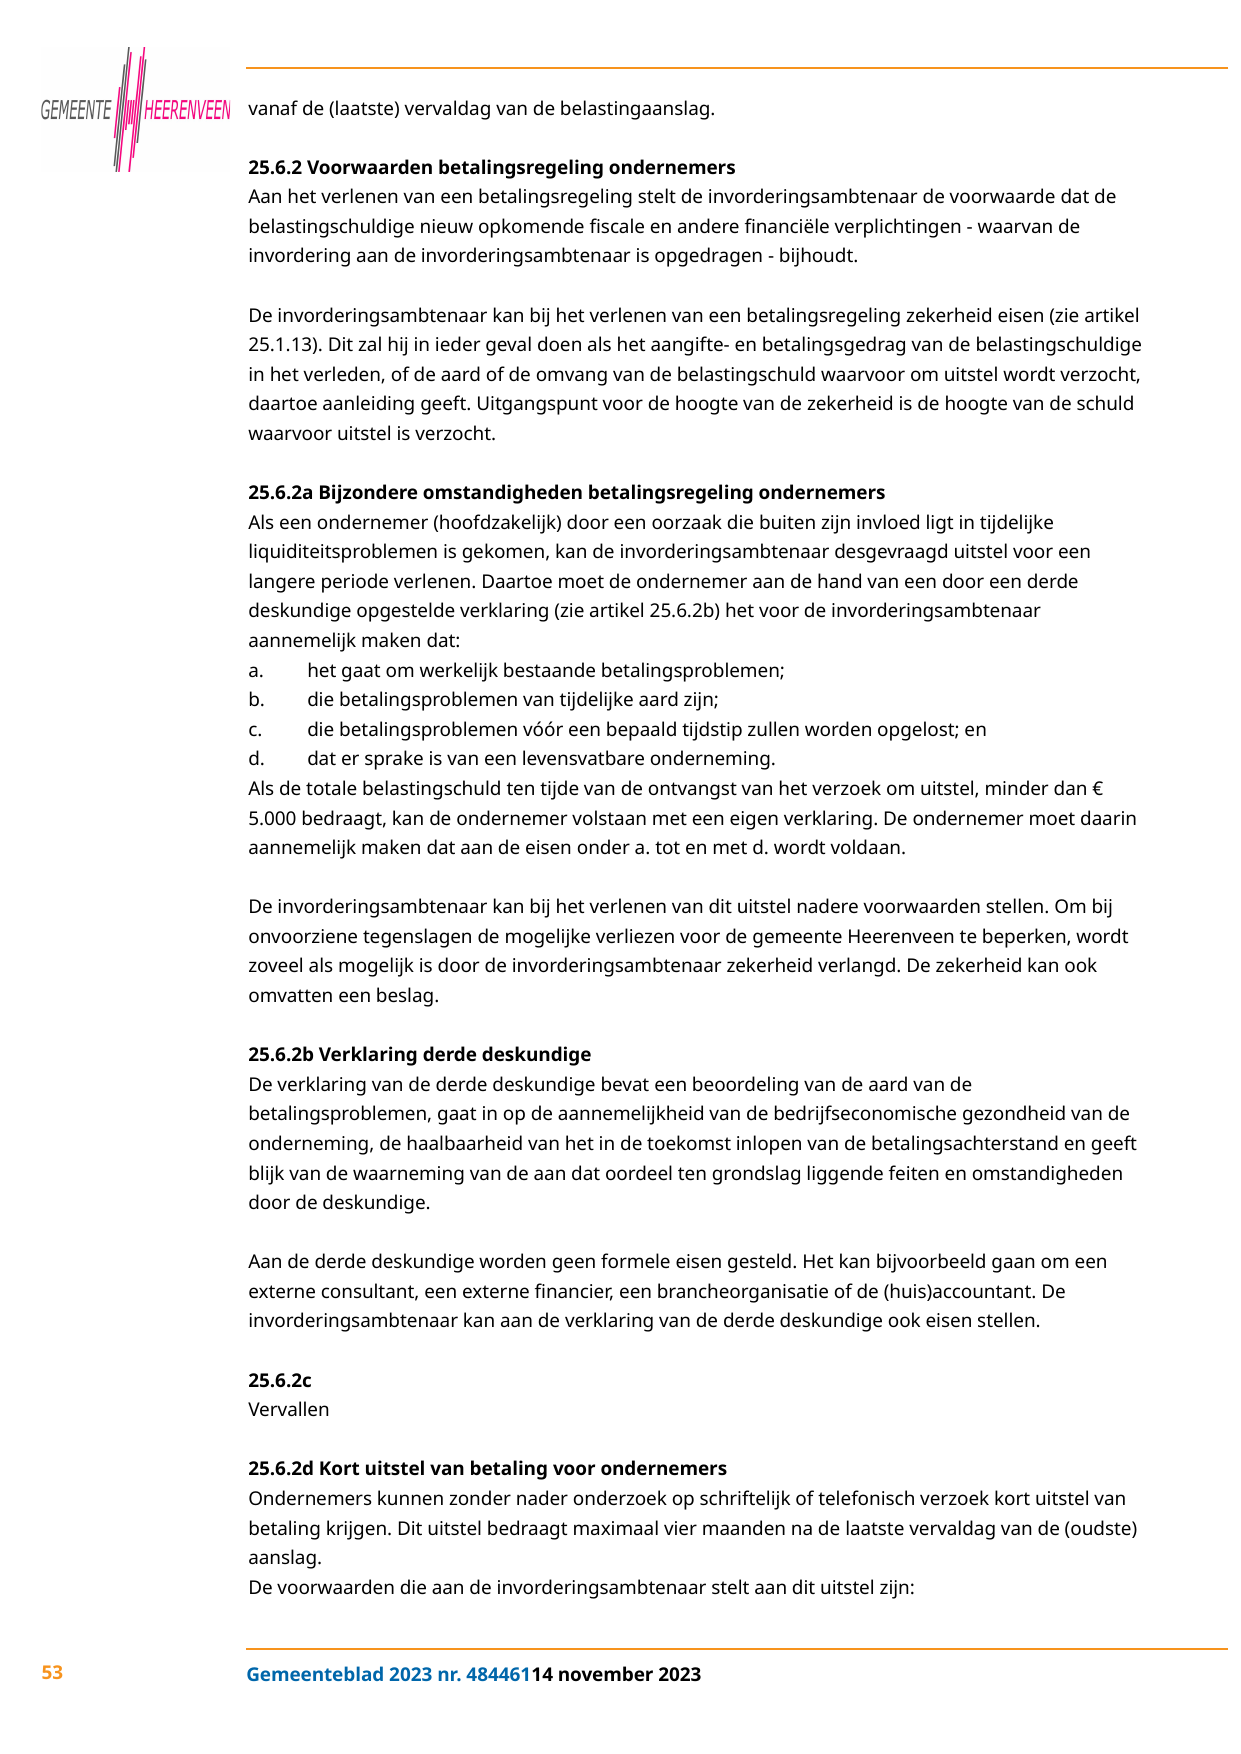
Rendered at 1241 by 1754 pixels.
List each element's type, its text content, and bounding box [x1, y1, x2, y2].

text Als een ondernemer (hoofdzakelijk) door een oorzaak die buiten zijn invloed ligt in tijdelijke liquiditeitsproblemen is gekomen, kan de invorderingsambtenaar desgevraagd uitstel voor een langere periode verlenen. Daartoe moet de ondernemer aan de hand van een door een derde deskundige opgestelde verklaring (zie artikel 25.6.2b) het voor de invorderingsambtenaar aannemelijk maken dat: [248, 509, 1152, 653]
text Aan de derde deskundige worden geen formele eisen gesteld. Het kan bijvoorbeeld gaan om een externe consultant, een externe financier, een brancheorganisatie of de (huis)accountant. De invorderingsambtenaar kan aan de verklaring van de derde deskundige ook eisen stellen. [248, 1248, 1152, 1333]
text 25.6.2b Verklaring derde deskundige [248, 1041, 1152, 1067]
text De invorderingsambtenaar kan bij het verlenen van dit uitstel nadere voorwaarden stellen. Om bij onvoorziene tegenslagen de mogelijke verliezen voor de gemeente Heerenveen te beperken, wordt zoveel als mogelijk is door de invorderingsambtenaar zekerheid verlangd. De zekerheid kan ook omvatten een beslag. [248, 893, 1152, 1008]
text 25.6.2d Kort uitstel van betaling voor ondernemers [248, 1456, 1152, 1481]
list die betalingsproblemen van tijdelijke aard zijn; [248, 686, 1152, 712]
text Ondernemers kunnen zonder nader onderzoek op schriftelijk of telefonisch verzoek kort uitstel van betaling krijgen. Dit uitstel bedraagt maximaal vier maanden na de laatste vervaldag van de (oudste) aanslag. [248, 1485, 1152, 1570]
text De invorderingsambtenaar kan bij het verlenen van een betalingsregeling zekerheid eisen (zie artikel 25.1.13). Dit zal hij in ieder geval doen als het aangifte- en betalingsgedrag van de belastingschuldige in het verleden, of de aard of de omvang van de belastingschuld waarvoor om uitstel wordt verzocht, daartoe aanleiding geeft. Uitgangspunt voor de hoogte van de zekerheid is de hoogte van de schuld waarvoor uitstel is verzocht. [248, 302, 1152, 446]
text Vervallen [248, 1396, 1152, 1422]
list dat er sprake is van een levensvatbare onderneming. [248, 746, 1152, 771]
picture [41, 47, 231, 172]
text Als de totale belastingschuld ten tijde van de ontvangst van het verzoek om uitstel, minder dan € 5.000 bedraagt, kan de ondernemer volstaan met een eigen verklaring. De ondernemer moet daarin aannemelijk maken dat aan de eisen onder a. tot en met d. wordt voldaan. [248, 775, 1152, 860]
list het gaat om werkelijk bestaande betalingsproblemen; [248, 657, 1152, 683]
text Aan het verlenen van een betalingsregeling stelt de invorderingsambtenaar de voorwaarde dat de belastingschuldige nieuw opkomende fiscale en andere financiële verplichtingen - waarvan de invordering aan de invorderingsambtenaar is opgedragen - bijhoudt. [248, 183, 1152, 268]
text De voorwaarden die aan de invorderingsambtenaar stelt aan dit uitstel zijn: [248, 1574, 1152, 1600]
text vanaf de (laatste) vervaldag van de belastingaanslag. [248, 95, 1152, 121]
text De verklaring van de derde deskundige bevat een beoordeling van de aard van de betalingsproblemen, gaat in op de aannemelijkheid van de bedrijfseconomische gezondheid van de onderneming, de haalbaarheid van het in de toekomst inlopen van de betalingsachterstand en geeft blijk van de waarneming van de aan dat oordeel ten grondslag liggende feiten en omstandigheden door de deskundige. [248, 1071, 1152, 1215]
text 25.6.2a Bijzondere omstandigheden betalingsregeling ondernemers [248, 479, 1152, 505]
text 25.6.2c [248, 1367, 1152, 1393]
list die betalingsproblemen vóór een bepaald tijdstip zullen worden opgelost; en [248, 716, 1152, 742]
text 25.6.2 Voorwaarden betalingsregeling ondernemers [248, 154, 1152, 180]
